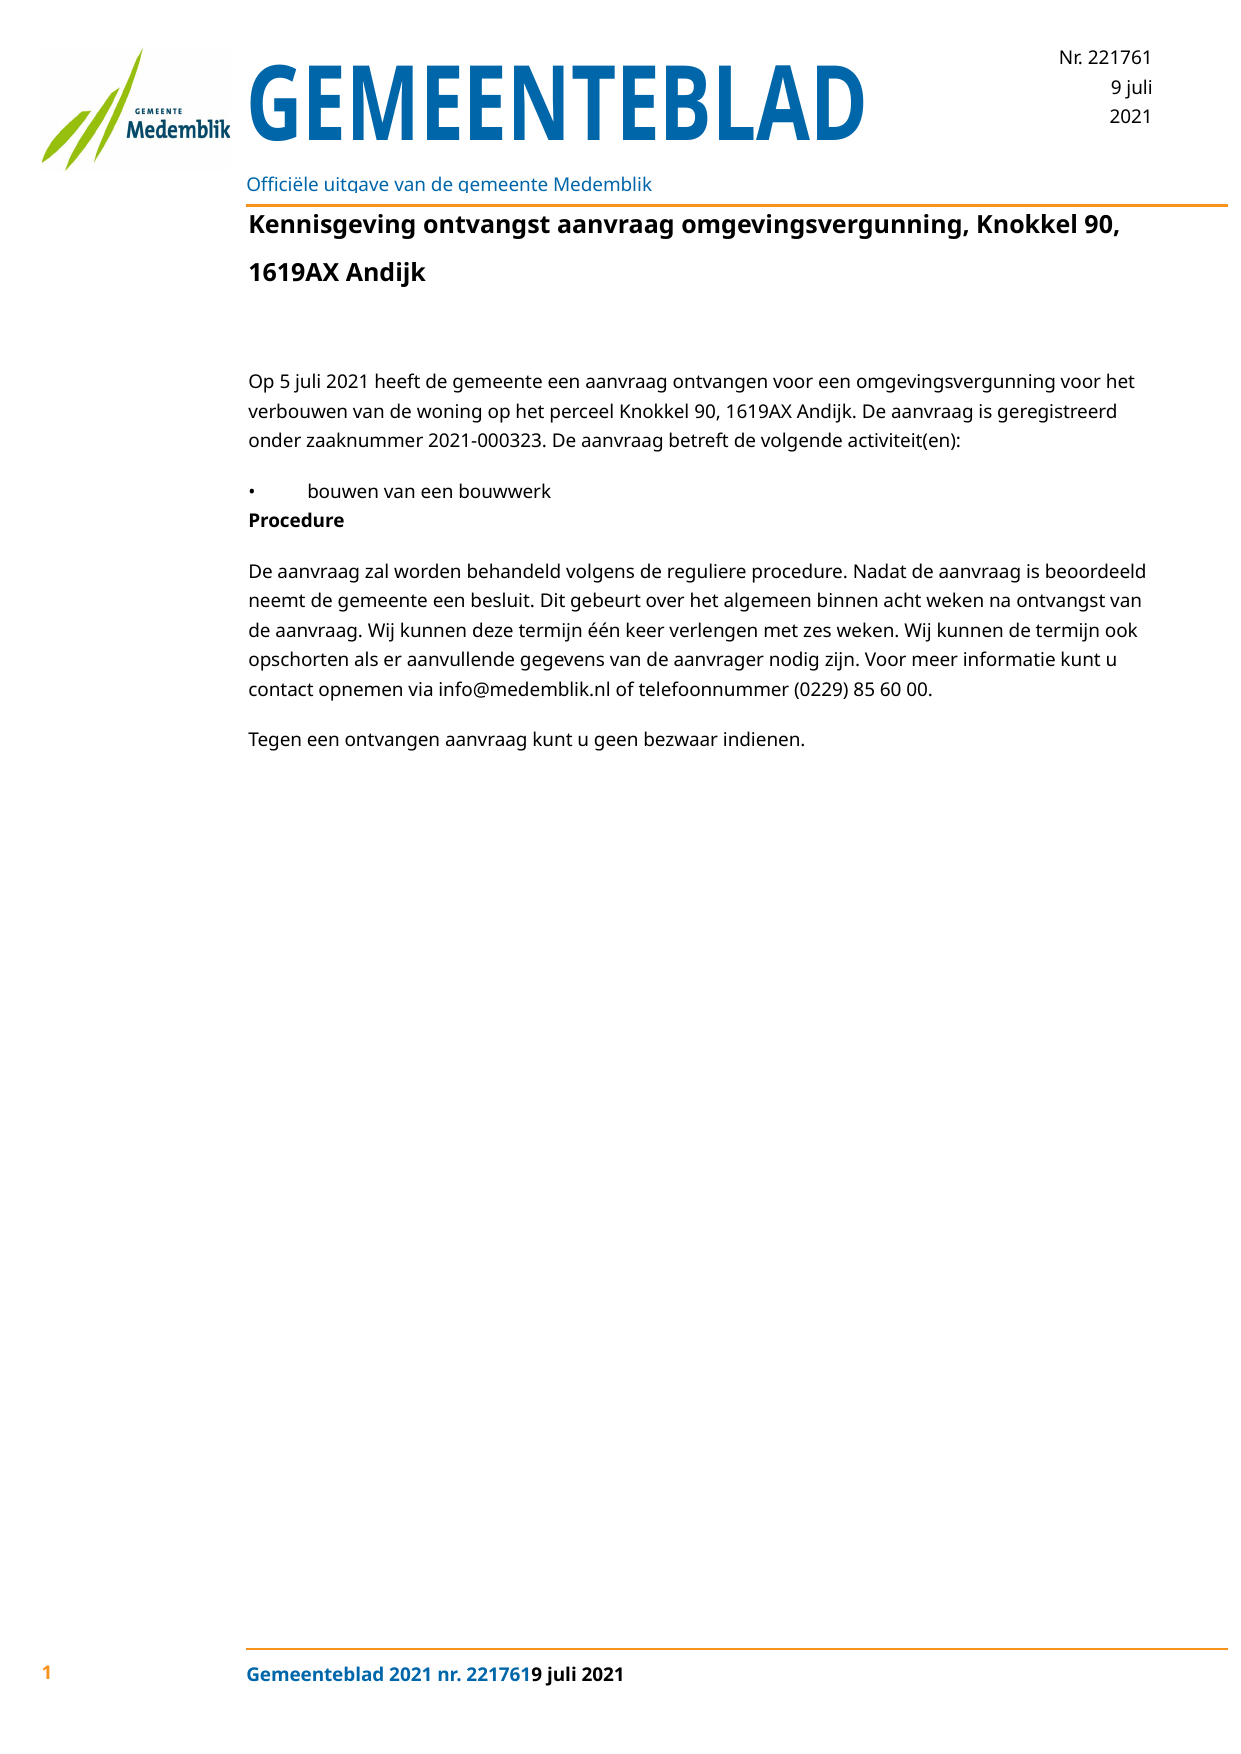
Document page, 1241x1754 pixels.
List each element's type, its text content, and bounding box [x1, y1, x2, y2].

text De aanvraag zal worden behandeld volgens de reguliere procedure. Nadat de aanvraag is beoordeeld neemt de gemeente een besluit. Dit gebeurt over het algemeen binnen acht weken na ontvangst van de aanvraag. Wij kunnen deze termijn één keer verlengen met zes weken. Wij kunnen de termijn ook opschorten als er aanvullende gegevens van de aanvrager nodig zijn. Voor meer informatie kunt u contact opnemen via info@medemblik.nl of telefoonnummer (0229) 85 60 00. [248, 558, 1152, 702]
picture [41, 47, 231, 172]
text Kennisgeving ontvangst aanvraag omgevingsvergunning, Knokkel 90, 1619AX Andijk [248, 207, 1152, 288]
text Procedure [248, 507, 1152, 533]
text Tegen een ontvangen aanvraag kunt u geen bezwaar indienen. [248, 727, 1152, 752]
text Op 5 juli 2021 heeft de gemeente een aanvraag ontvangen voor een omgevingsvergunning voor het verbouwen van de woning op het perceel Knokkel 90, 1619AX Andijk. De aanvraag is geregistreerd onder zaaknummer 2021-000323. De aanvraag betreft de volgende activiteit(en): [248, 368, 1152, 453]
list bouwen van een bouwwerk [248, 478, 1152, 504]
